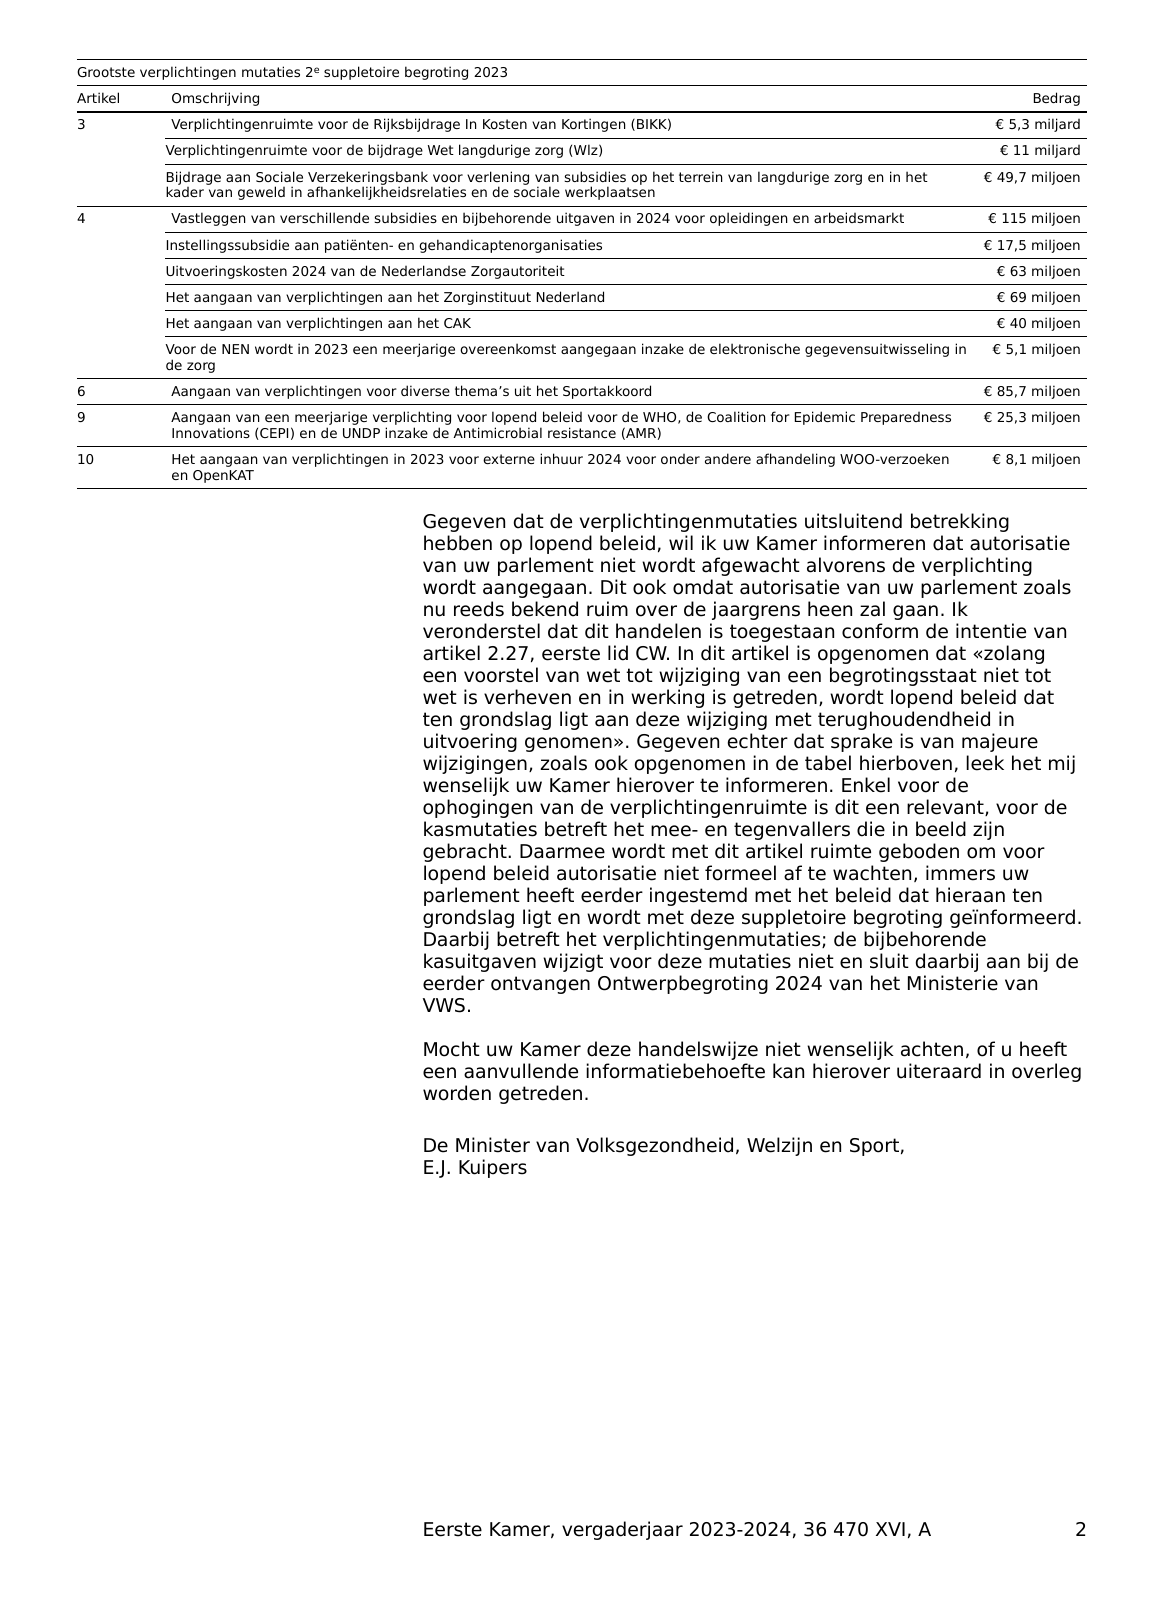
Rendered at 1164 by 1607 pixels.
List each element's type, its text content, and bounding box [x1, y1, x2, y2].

table_cell 6 [77, 379, 165, 404]
table_cell Omschrijving [165, 86, 968, 111]
table_cell € 115 miljoen [969, 207, 1087, 232]
table_cell Artikel [77, 86, 165, 111]
table_cell € 49,7 miljoen [969, 165, 1087, 206]
table_cell Instellingssubsidie aan patiënten- en gehandicaptenorganisaties [165, 233, 968, 258]
table_cell € 5,1 miljoen [969, 337, 1087, 378]
table_header Grootste verplichtingen mutaties 2e suppletoire begroting 2023 [77, 60, 1087, 85]
table_cell 4 [77, 207, 165, 378]
table_cell Vastleggen van verschillende subsidies en bijbehorende uitgaven in 2024 voor opleidingen en arbeidsmarkt [165, 207, 968, 232]
table_cell Het aangaan van verplichtingen aan het CAK [165, 311, 968, 336]
table_cell Verplichtingenruimte voor de bijdrage Wet langdurige zorg (Wlz) [165, 139, 968, 164]
table_cell Bijdrage aan Sociale Verzekeringsbank voor verlening van subsidies op het terrein van langdurige zorg en in het kader van geweld in afhankelijkheidsrelaties en de sociale werkplaatsen [165, 165, 968, 206]
table_cell 3 [77, 113, 165, 206]
text Gegeven dat de verplichtingenmutaties uitsluitend betrekking hebben op lopend beleid, wil ik uw Kamer informeren dat autorisatie van uw parlement niet wordt afgewacht alvorens de verplichting wordt aangegaan. Dit ook omdat autorisatie van uw parlement zoals nu reeds bekend ruim over de jaargrens heen zal gaan. Ik veronderstel dat dit handelen is toegestaan conform de intentie van artikel 2.27, eerste lid CW. In dit artikel is opgenomen dat «zolang een voorstel van wet tot wĳziging van een begrotingsstaat niet tot wet is verheven en in werking is getreden, wordt lopend beleid dat ten grondslag ligt aan deze wĳziging met terughoudendheid in uitvoering genomen». Gegeven echter dat sprake is van majeure wijzigingen, zoals ook opgenomen in de tabel hierboven, leek het mij wenselijk uw Kamer hierover te informeren. Enkel voor de ophogingen van de verplichtingenruimte is dit een relevant, voor de kasmutaties betreft het mee- en tegenvallers die in beeld zijn gebracht. Daarmee wordt met dit artikel ruimte geboden om voor lopend beleid autorisatie niet formeel af te wachten, immers uw parlement heeft eerder ingestemd met het beleid dat hieraan ten grondslag ligt en wordt met deze suppletoire begroting geïnformeerd. Daarbij betreft het verplichtingenmutaties; de bijbehorende kasuitgaven wijzigt voor deze mutaties niet en sluit daarbij aan bij de eerder ontvangen Ontwerpbegroting 2024 van het Ministerie van VWS. [422, 511, 1087, 1017]
table_cell € 25,3 miljoen [969, 405, 1087, 446]
table_cell € 40 miljoen [969, 311, 1087, 336]
table_cell € 5,3 miljard [969, 113, 1087, 137]
table_cell 10 [77, 447, 165, 488]
table_cell € 69 miljoen [969, 285, 1087, 310]
text De Minister van Volksgezondheid, Welzijn en Sport, E.J. Kuipers [422, 1135, 1087, 1179]
text Mocht uw Kamer deze handelswĳze niet wenselĳk achten, of u heeft een aanvullende informatiebehoefte kan hierover uiteraard in overleg worden getreden. [422, 1039, 1087, 1105]
table_cell Aangaan van verplichtingen voor diverse thema’s uit het Sportakkoord [165, 379, 968, 404]
table_cell € 17,5 miljoen [969, 233, 1087, 258]
table_cell € 8,1 miljoen [969, 447, 1087, 488]
table_cell Bedrag [969, 86, 1087, 111]
table_cell Het aangaan van verplichtingen aan het Zorginstituut Nederland [165, 285, 968, 310]
table_cell Voor de NEN wordt in 2023 een meerjarige overeenkomst aangegaan inzake de elektronische gegevensuitwisseling in de zorg [165, 337, 968, 378]
table_cell Het aangaan van verplichtingen in 2023 voor externe inhuur 2024 voor onder andere afhandeling WOO-verzoeken en OpenKAT [165, 447, 968, 488]
table_cell 9 [77, 405, 165, 446]
table_cell Verplichtingenruimte voor de Rijksbijdrage In Kosten van Kortingen (BIKK) [165, 113, 968, 137]
table_cell € 85,7 miljoen [969, 379, 1087, 404]
table_cell Aangaan van een meerjarige verplichting voor lopend beleid voor de WHO, de Coalition for Epidemic Preparedness Innovations (CEPI) en de UNDP inzake de Antimicrobial resistance (AMR) [165, 405, 968, 446]
table_cell € 11 miljard [969, 139, 1087, 164]
table_cell Uitvoeringskosten 2024 van de Nederlandse Zorgautoriteit [165, 259, 968, 284]
table_cell € 63 miljoen [969, 259, 1087, 284]
